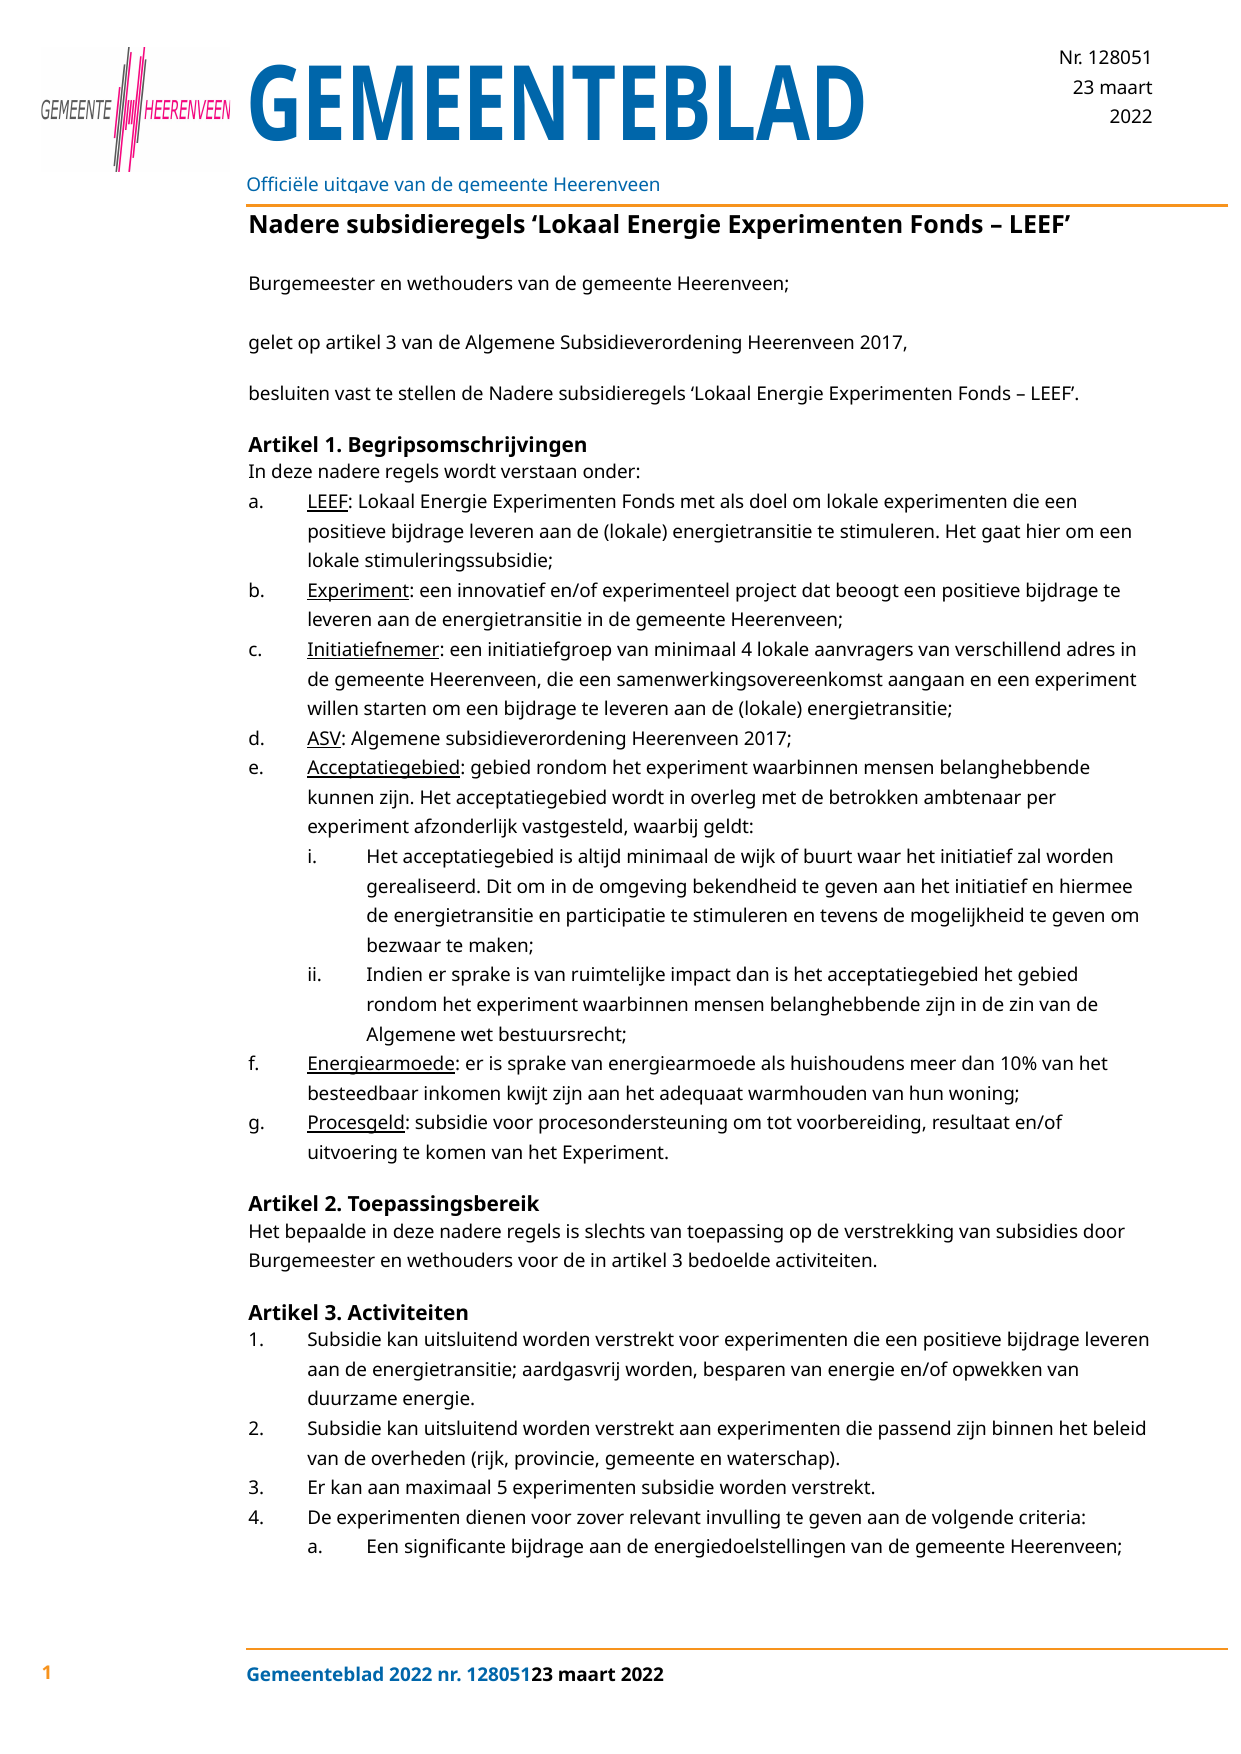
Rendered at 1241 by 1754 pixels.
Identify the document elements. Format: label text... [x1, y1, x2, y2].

list Subsidie kan uitsluitend worden verstrekt aan experimenten die passend zijn binnen het beleid van de overheden (rijk, provincie, gemeente en waterschap). [248, 1415, 1152, 1470]
list LEEF: Lokaal Energie Experimenten Fonds met als doel om lokale experimenten die een positieve bijdrage leveren aan de (lokale) energietransitie te stimuleren. Het gaat hier om een lokale stimuleringssubsidie; [248, 488, 1152, 573]
text Burgemeester en wethouders van de gemeente Heerenveen; [248, 270, 1152, 296]
text Artikel 1. Begripsomschrijvingen [248, 430, 1152, 459]
text besluiten vast te stellen de Nadere subsidieregels ‘Lokaal Energie Experimenten Fonds – LEEF’. [248, 380, 1152, 406]
list Een significante bijdrage aan de energiedoelstellingen van de gemeente Heerenveen; [307, 1533, 1152, 1559]
list Procesgeld: subsidie voor procesondersteuning om tot voorbereiding, resultaat en/of uitvoering te komen van het Experiment. [248, 1109, 1152, 1165]
list Subsidie kan uitsluitend worden verstrekt voor experimenten die een positieve bijdrage leveren aan de energietransitie; aardgasvrij worden, besparen van energie en/of opwekken van duurzame energie. [248, 1326, 1152, 1411]
list Energiearmoede: er is sprake van energiearmoede als huishoudens meer dan 10% van het besteedbaar inkomen kwijt zijn aan het adequaat warmhouden van hun woning; [248, 1050, 1152, 1106]
list Experiment: een innovatief en/of experimenteel project dat beoogt een positieve bijdrage te leveren aan de energietransitie in de gemeente Heerenveen; [248, 577, 1152, 632]
list Initiatiefnemer: een initiatiefgroep van minimaal 4 lokale aanvragers van verschillend adres in de gemeente Heerenveen, die een samenwerkingsovereenkomst aangaan en een experiment willen starten om een bijdrage te leveren aan de (lokale) energietransitie; [248, 636, 1152, 721]
text In deze nadere regels wordt verstaan onder: [248, 459, 1152, 484]
text gelet op artikel 3 van de Algemene Subsidieverordening Heerenveen 2017, [248, 329, 1152, 355]
text Artikel 2. Toepassingsbereik [248, 1189, 1152, 1218]
list Er kan aan maximaal 5 experimenten subsidie worden verstrekt. [248, 1474, 1152, 1500]
list Acceptatiegebied: gebied rondom het experiment waarbinnen mensen belanghebbende kunnen zijn. Het acceptatiegebied wordt in overleg met de betrokken ambtenaar per experiment afzonderlijk vastgesteld, waarbij geldt: [248, 754, 1152, 839]
list Het acceptatiegebied is altijd minimaal de wijk of buurt waar het initiatief zal worden gerealiseerd. Dit om in de omgeving bekendheid te geven aan het initiatief en hiermee de energietransitie en participatie te stimuleren en tevens de mogelijkheid te geven om bezwaar te maken; [307, 843, 1152, 958]
text Artikel 3. Activiteiten [248, 1298, 1152, 1326]
text Nadere subsidieregels ‘Lokaal Energie Experimenten Fonds – LEEF’ [248, 207, 1152, 241]
list De experimenten dienen voor zover relevant invulling te geven aan de volgende criteria: [248, 1504, 1152, 1529]
text Het bepaalde in deze nadere regels is slechts van toepassing op de verstrekking van subsidies door Burgemeester en wethouders voor de in artikel 3 bedoelde activiteiten. [248, 1218, 1152, 1273]
list Indien er sprake is van ruimtelijke impact dan is het acceptatiegebied het gebied rondom het experiment waarbinnen mensen belanghebbende zijn in de zin van de Algemene wet bestuursrecht; [307, 962, 1152, 1046]
picture [41, 47, 231, 172]
list ASV: Algemene subsidieverordening Heerenveen 2017; [248, 725, 1152, 751]
